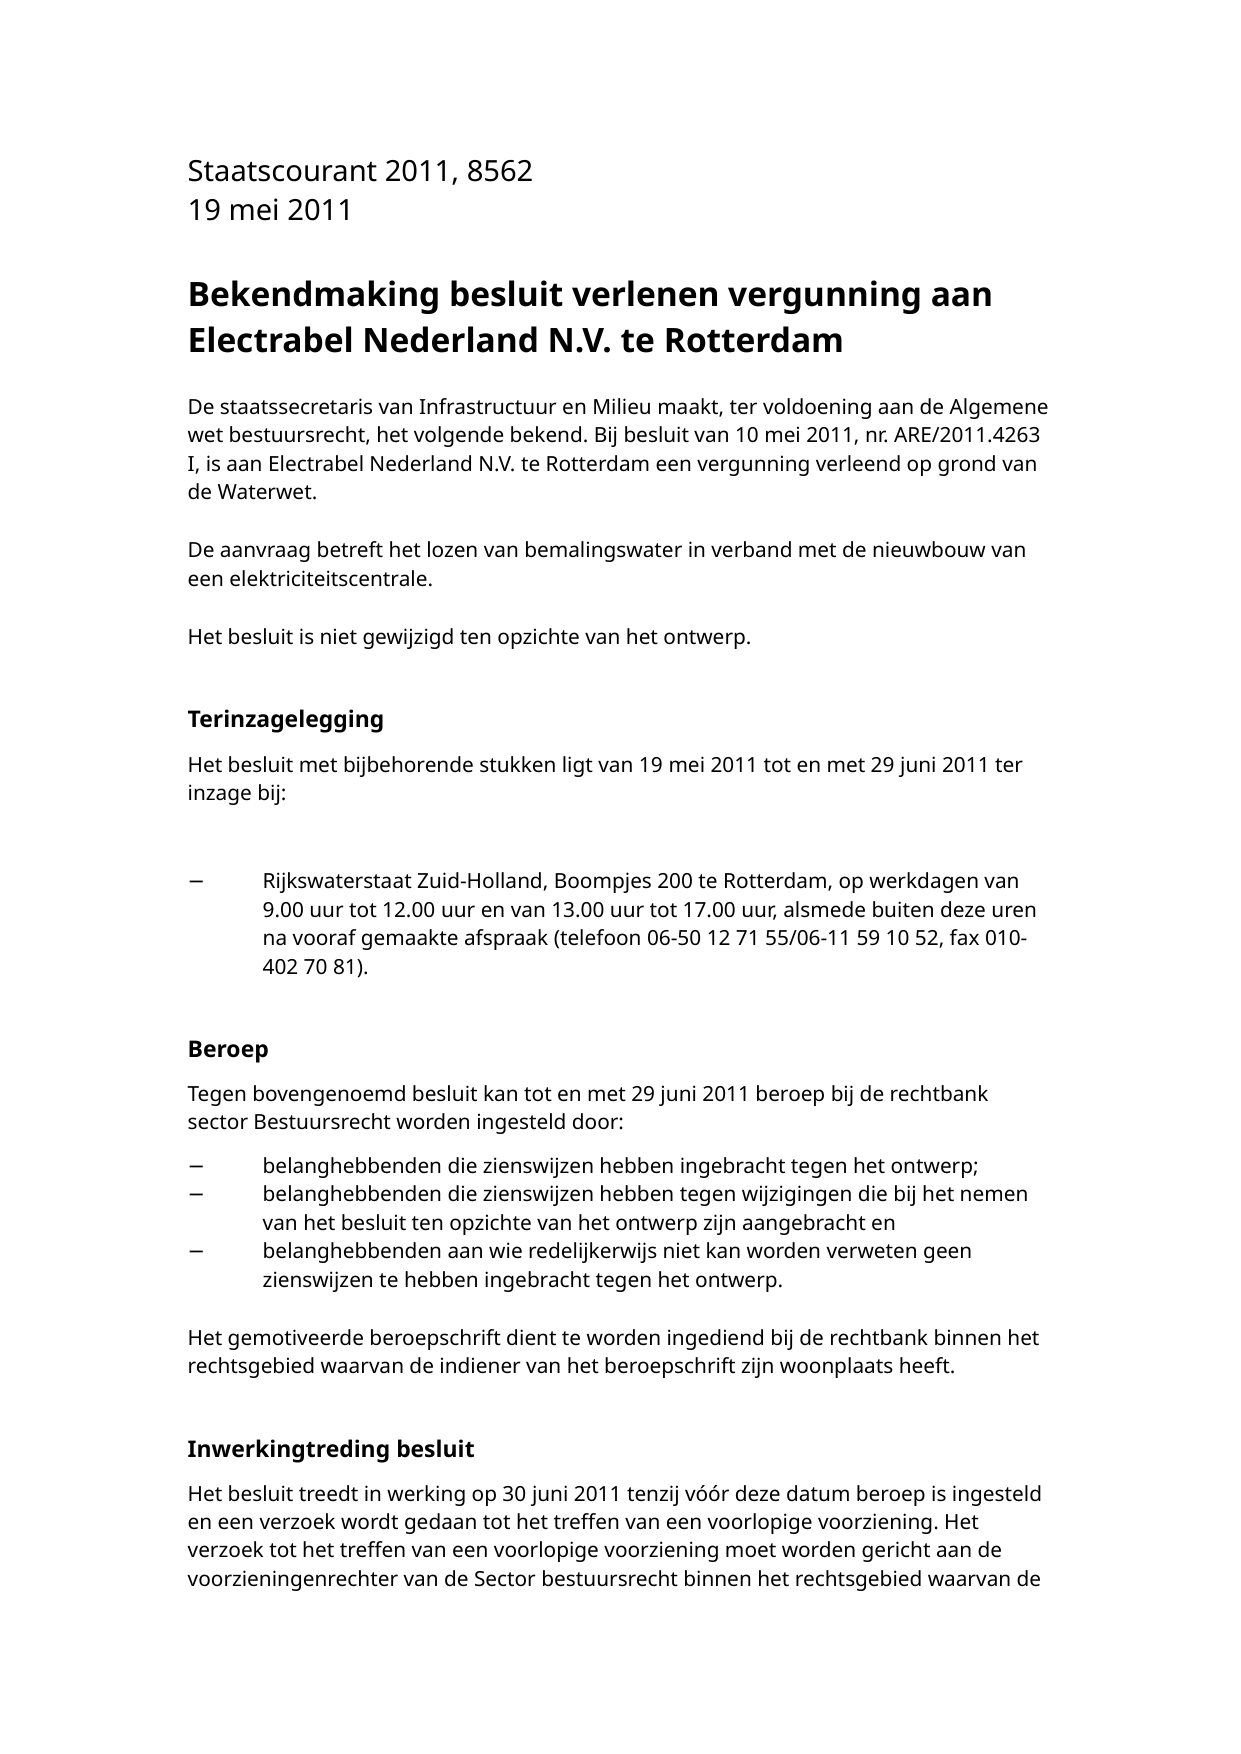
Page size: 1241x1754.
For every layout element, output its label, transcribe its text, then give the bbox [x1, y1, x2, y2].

subtitle Bekendmaking besluit verlenen vergunning aan Electrabel Nederland N.V. te Rotterdam [187, 271, 1053, 362]
text Het besluit met bijbehorende stukken ligt van 19 mei 2011 tot en met 29 juni 2011 ter inzage bij: [187, 750, 1053, 807]
subtitle Terinzagelegging [187, 703, 1053, 735]
text 19 mei 2011 [187, 190, 1053, 229]
text Staatscourant 2011, 8562 [187, 150, 1053, 190]
list belanghebbenden die zienswijzen hebben tegen wijzigingen die bij het nemen van het besluit ten opzichte van het ontwerp zijn aangebracht en [187, 1179, 1053, 1236]
text Het besluit treedt in werking op 30 juni 2011 tenzij vóór deze datum beroep is ingesteld en een verzoek wordt gedaan tot het treffen van een voorlopige voorziening. Het verzoek tot het treffen van een voorlopige voorziening moet worden gericht aan de voorzieningenrechter van de Sector bestuursrecht binnen het rechtsgebied waarvan de [187, 1479, 1053, 1592]
list belanghebbenden die zienswijzen hebben ingebracht tegen het ontwerp; [187, 1151, 1053, 1179]
subtitle Inwerkingtreding besluit [187, 1432, 1053, 1464]
text Het gemotiveerde beroepschrift dient te worden ingediend bij de rechtbank binnen het rechtsgebied waarvan de indiener van het beroepschrift zijn woonplaats heeft. [187, 1323, 1053, 1380]
text Het besluit is niet gewijzigd ten opzichte van het ontwerp. [187, 622, 1053, 651]
list Rijkswaterstaat Zuid-Holland, Boompjes 200 te Rotterdam, op werkdagen van 9.00 uur tot 12.00 uur en van 13.00 uur tot 17.00 uur, alsmede buiten deze uren na vooraf gemaakte afspraak (telefoon 06-50 12 71 55/06-11 59 10 52, fax 010-402 70 81). [187, 867, 1053, 980]
text De aanvraag betreft het lozen van bemalingswater in verband met de nieuwbouw van een elektriciteitscentrale. [187, 536, 1053, 592]
subtitle Beroep [187, 1033, 1053, 1064]
text De staatssecretaris van Infrastructuur en Milieu maakt, ter voldoening aan de Algemene wet bestuursrecht, het volgende bekend. Bij besluit van 10 mei 2011, nr. ARE/2011.4263 I, is aan Electrabel Nederland N.V. te Rotterdam een vergunning verleend op grond van de Waterwet. [187, 392, 1053, 506]
text Tegen bovengenoemd besluit kan tot en met 29 juni 2011 beroep bij de rechtbank sector Bestuursrecht worden ingesteld door: [187, 1079, 1053, 1136]
list belanghebbenden aan wie redelijkerwijs niet kan worden verweten geen zienswijzen te hebben ingebracht tegen het ontwerp. [187, 1236, 1053, 1293]
